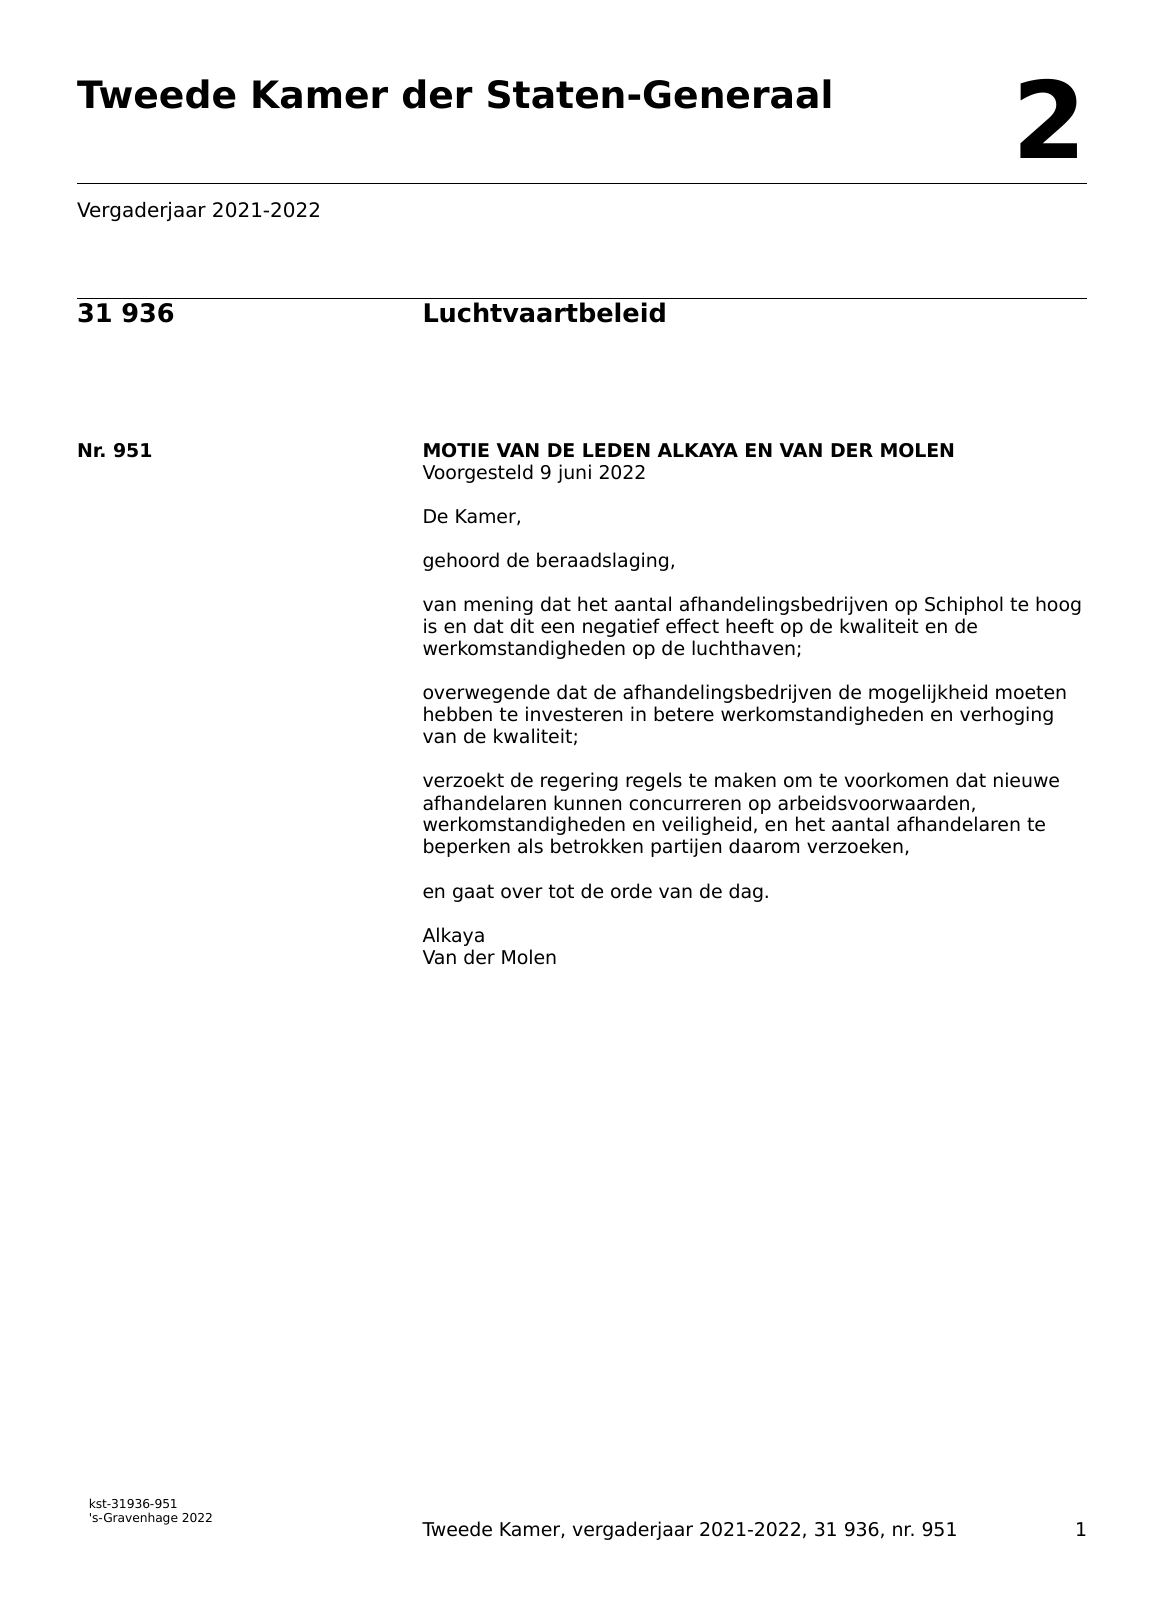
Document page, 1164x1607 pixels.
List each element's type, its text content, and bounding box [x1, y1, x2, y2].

text verzoekt de regering regels te maken om te voorkomen dat nieuwe afhandelaren kunnen concurreren op arbeidsvoorwaarden, werkomstandigheden en veiligheid, en het aantal afhandelaren te beperken als betrokken partijen daarom verzoeken, [422, 770, 1087, 858]
subtitle Nr. 951 MOTIE VAN DE LEDEN ALKAYA EN VAN DER MOLEN [77, 440, 1087, 462]
text kst-31936-951 [88, 1497, 323, 1511]
text De Kamer, [422, 506, 1087, 528]
subtitle 31 936 Luchtvaartbeleid [77, 299, 1087, 329]
text 's-Gravenhage 2022 [88, 1511, 323, 1525]
text van mening dat het aantal afhandelingsbedrijven op Schiphol te hoog is en dat dit een negatief effect heeft op de kwaliteit en de werkomstandigheden op de luchthaven; [422, 594, 1087, 660]
text Alkaya [422, 925, 1087, 947]
text Voorgesteld 9 juni 2022 [422, 462, 1087, 484]
table_header Tweede Kamer der Staten-Generaal [77, 59, 886, 183]
table_cell Vergaderjaar 2021-2022 [77, 184, 1087, 298]
text en gaat over tot de orde van de dag. [422, 881, 1087, 902]
text overwegende dat de afhandelingsbedrijven de mogelijkheid moeten hebben te investeren in betere werkomstandigheden en verhoging van de kwaliteit; [422, 682, 1087, 748]
text Van der Molen [422, 947, 1087, 969]
table_header 2 [886, 59, 1087, 183]
text gehoord de beraadslaging, [422, 550, 1087, 572]
